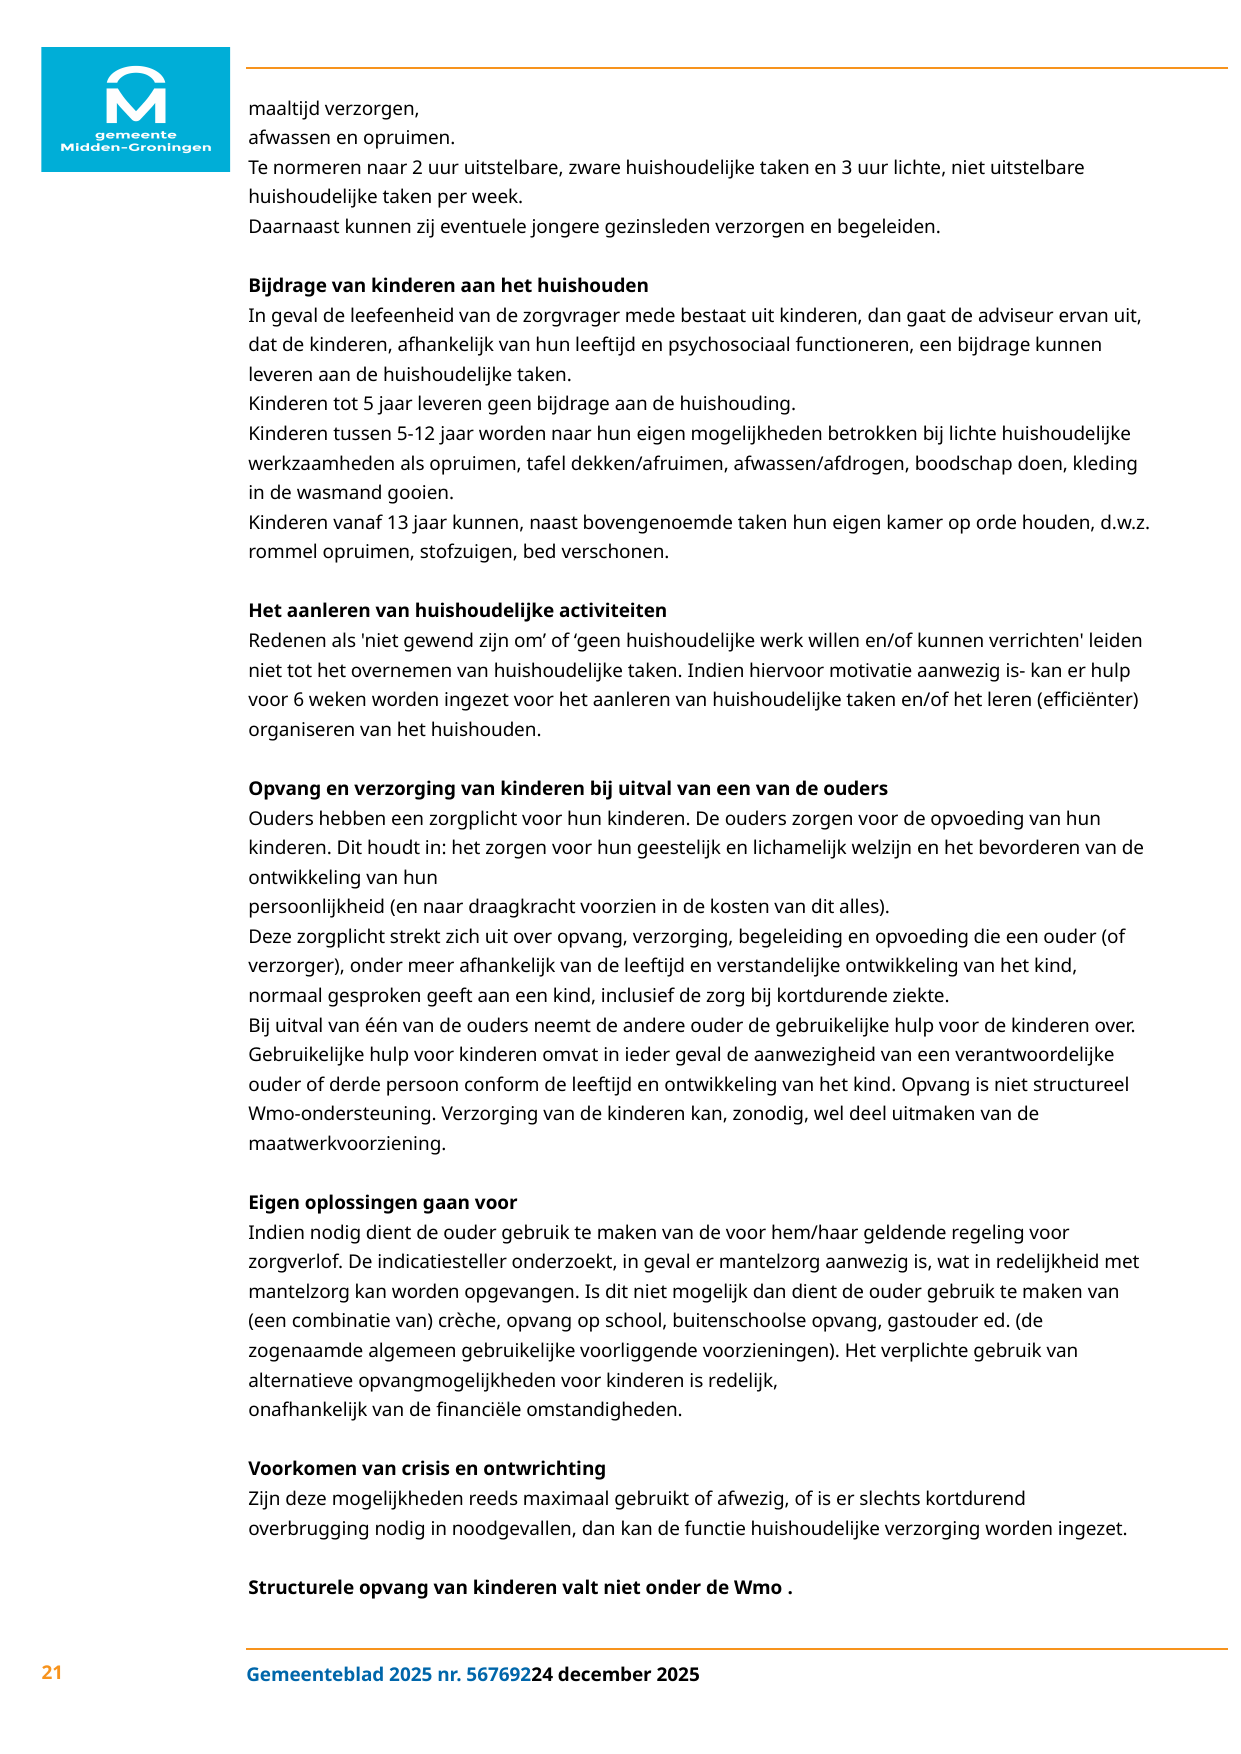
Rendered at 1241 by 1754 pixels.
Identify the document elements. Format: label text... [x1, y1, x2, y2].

text Eigen oplossingen gaan voor [248, 1189, 1152, 1215]
picture [108, 66, 164, 82]
text Structurele opvang van kinderen valt niet onder de Wmo . [248, 1574, 1152, 1600]
text Gebruikelijke hulp voor kinderen omvat in ieder geval de aanwezigheid van een verantwoordelijke ouder of derde persoon conform de leeftijd en ontwikkeling van het kind. Opvang is niet structureel Wmo-ondersteuning. Verzorging van de kinderen kan, zonodig, wel deel uitmaken van de maatwerkvoorziening. [248, 1041, 1152, 1156]
text Redenen als 'niet gewend zijn om’ of ‘geen huishoudelijke werk willen en/of kunnen verrichten' leiden niet tot het overnemen van huishoudelijke taken. Indien hiervoor motivatie aanwezig is- kan er hulp voor 6 weken worden ingezet voor het aanleren van huishoudelijke taken en/of het leren (efficiënter) organiseren van het huishouden. [248, 627, 1152, 742]
picture [107, 89, 165, 122]
picture [184, 146, 190, 153]
text Indien nodig dient de ouder gebruik te maken van de voor hem/haar geldende regeling voor zorgverlof. De indicatiesteller onderzoekt, in geval er mantelzorg aanwezig is, wat in redelijkheid met mantelzorg kan worden opgevangen. Is dit niet mogelijk dan dient de ouder gebruik te maken van (een combinatie van) crèche, opvang op school, buitenschoolse opvang, gastouder ed. (de zogenaamde algemeen gebruikelijke voorliggende voorzieningen). Het verplichte gebruik van alternatieve opvangmogelijkheden voor kinderen is redelijk, [248, 1219, 1152, 1393]
text Daarnaast kunnen zij eventuele jongere gezinsleden verzorgen en begeleiden. [248, 213, 1152, 239]
text Kinderen tot 5 jaar leveren geen bijdrage aan de huishouding. [248, 391, 1152, 416]
text Voorkomen van crisis en ontwrichting [248, 1456, 1152, 1481]
text Zijn deze mogelijkheden reeds maximaal gebruikt of afwezig, of is er slechts kortdurend overbrugging nodig in noodgevallen, dan kan de functie huishoudelijke verzorging worden ingezet. [248, 1485, 1152, 1541]
text Bij uitval van één van de ouders neemt de andere ouder de gebruikelijke hulp voor de kinderen over. [248, 1012, 1152, 1038]
text Bijdrage van kinderen aan het huishouden [248, 272, 1152, 298]
text Kinderen vanaf 13 jaar kunnen, naast bovengenoemde taken hun eigen kamer op orde houden, d.w.z. rommel opruimen, stofzuigen, bed verschonen. [248, 509, 1152, 564]
text Ouders hebben een zorgplicht voor hun kinderen. De ouders zorgen voor de opvoeding van hun kinderen. Dit houdt in: het zorgen voor hun geestelijk en lichamelijk welzijn en het bevorderen van de ontwikkeling van hun [248, 805, 1152, 890]
text Kinderen tussen 5-12 jaar worden naar hun eigen mogelijkheden betrokken bij lichte huishoudelijke werkzaamheden als opruimen, tafel dekken/afruimen, afwassen/afdrogen, boodschap doen, kleding in de wasmand gooien. [248, 420, 1152, 505]
text Opvang en verzorging van kinderen bij uitval van een van de ouders [248, 775, 1152, 801]
text maaltijd verzorgen, [248, 95, 1152, 121]
text Te normeren naar 2 uur uitstelbare, zware huishoudelijke taken en 3 uur lichte, niet uitstelbare huishoudelijke taken per week. [248, 154, 1152, 209]
text Het aanleren van huishoudelijke activiteiten [248, 598, 1152, 623]
text afwassen en opruimen. [248, 124, 1152, 150]
text onafhankelijk van de financiële omstandigheden. [248, 1396, 1152, 1422]
text persoonlijkheid (en naar draagkracht voorzien in de kosten van dit alles). [248, 893, 1152, 919]
text Deze zorgplicht strekt zich uit over opvang, verzorging, begeleiding en opvoeding die een ouder (of verzorger), onder meer afhankelijk van de leeftijd en verstandelijke ontwikkeling van het kind, normaal gesproken geeft aan een kind, inclusief de zorg bij kortdurende ziekte. [248, 923, 1152, 1008]
text In geval de leefeenheid van de zorgvrager mede bestaat uit kinderen, dan gaat de adviseur ervan uit, dat de kinderen, afhankelijk van hun leeftijd en psychosociaal functioneren, een bijdrage kunnen leveren aan de huishoudelijke taken. [248, 302, 1152, 387]
